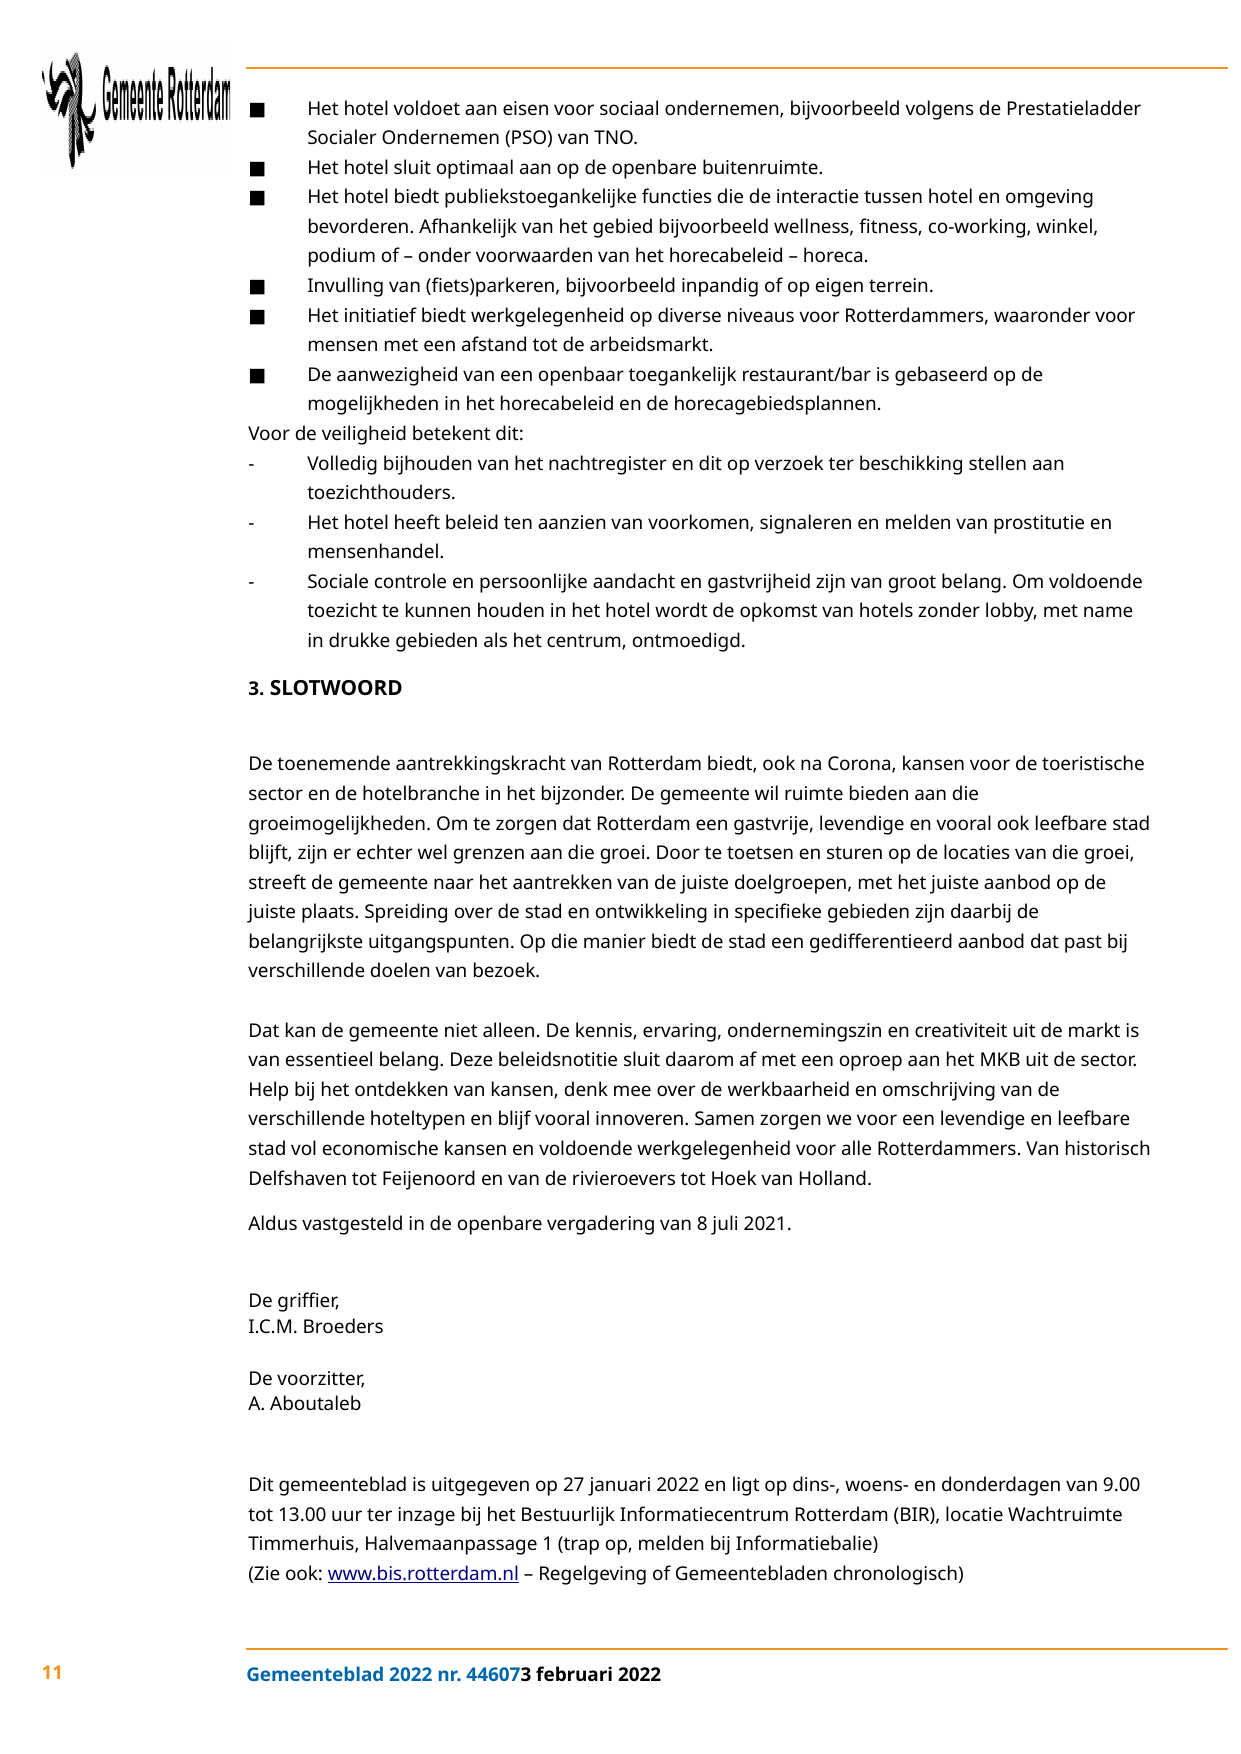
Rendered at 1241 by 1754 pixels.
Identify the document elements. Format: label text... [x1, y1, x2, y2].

list Het initiatief biedt werkgelegenheid op diverse niveaus voor Rotterdammers, waaronder voor mensen met een afstand tot de arbeidsmarkt. [248, 302, 1152, 357]
list Sociale controle en persoonlijke aandacht en gastvrijheid zijn van groot belang. Om voldoende toezicht te kunnen houden in het hotel wordt de opkomst van hotels zonder lobby, met name in drukke gebieden als het centrum, ontmoedigd. [248, 568, 1152, 653]
text A. Aboutaleb [248, 1391, 1152, 1416]
list Volledig bijhouden van het nachtregister en dit op verzoek ter beschikking stellen aan toezichthouders. [248, 450, 1152, 505]
list Het hotel voldoet aan eisen voor sociaal ondernemen, bijvoorbeeld volgens de Prestatieladder Socialer Ondernemen (PSO) van TNO. [248, 95, 1152, 150]
text De griffier, [248, 1288, 1152, 1313]
list De aanwezigheid van een openbaar toegankelijk restaurant/bar is gebaseerd op de mogelijkheden in het horecabeleid en de horecagebiedsplannen. [248, 361, 1152, 416]
list Het hotel biedt publiekstoegankelijke functies die de interactie tussen hotel en omgeving bevorderen. Afhankelijk van het gebied bijvoorbeeld wellness, fitness, co-working, winkel, podium of – onder voorwaarden van het horecabeleid – horeca. [248, 183, 1152, 268]
text Dat kan de gemeente niet alleen. De kennis, ervaring, ondernemingszin en creativiteit uit de markt is van essentieel belang. Deze beleidsnotitie sluit daarom af met een oproep aan het MKB uit de sector. Help bij het ontdekken van kansen, denk mee over de werkbaarheid en omschrijving van de verschillende hoteltypen en blijf vooral innoveren. Samen zorgen we voor een levendige en leefbare stad vol economische kansen en voldoende werkgelegenheid voor alle Rotterdammers. Van historisch Delfshaven tot Feijenoord en van de rivieroevers tot Hoek van Holland. [248, 1017, 1152, 1191]
text I.C.M. Broeders [248, 1313, 1152, 1339]
text De voorzitter, [248, 1365, 1152, 1391]
text Dit gemeenteblad is uitgegeven op 27 januari 2022 en ligt op dins-, woens- en donderdagen van 9.00 tot 13.00 uur ter inzage bij het Bestuurlijk Informatiecentrum Rotterdam (BIR), locatie Wachtruimte Timmerhuis, Halvemaanpassage 1 (trap op, melden bij Informatiebalie) [248, 1471, 1152, 1556]
text Voor de veiligheid betekent dit: [248, 420, 1152, 446]
text 3. SLOTWOORD [248, 673, 1152, 701]
text De toenemende aantrekkingskracht van Rotterdam biedt, ook na Corona, kansen voor de toeristische sector en de hotelbranche in het bijzonder. De gemeente wil ruimte bieden aan die groeimogelijkheden. Om te zorgen dat Rotterdam een gastvrije, levendige en vooral ook leefbare stad blijft, zijn er echter wel grenzen aan die groei. Door te toetsen en sturen op de locaties van die groei, streeft de gemeente naar het aantrekken van de juiste doelgroepen, met het juiste aanbod op de juiste plaats. Spreiding over de stad en ontwikkeling in specifieke gebieden zijn daarbij de belangrijkste uitgangspunten. Op die manier biedt de stad een gedifferentieerd aanbod dat past bij verschillende doelen van bezoek. [248, 751, 1152, 983]
list Het hotel heeft beleid ten aanzien van voorkomen, signaleren en melden van prostitutie en mensenhandel. [248, 509, 1152, 564]
picture [41, 47, 231, 172]
text (Zie ook: www.bis.rotterdam.nl – Regelgeving of Gemeentebladen chronologisch) [248, 1560, 1152, 1586]
list Invulling van (fiets)parkeren, bijvoorbeeld inpandig of op eigen terrein. [248, 272, 1152, 298]
list Het hotel sluit optimaal aan op de openbare buitenruimte. [248, 154, 1152, 180]
text Aldus vastgesteld in de openbare vergadering van 8 juli 2021. [248, 1210, 1152, 1236]
